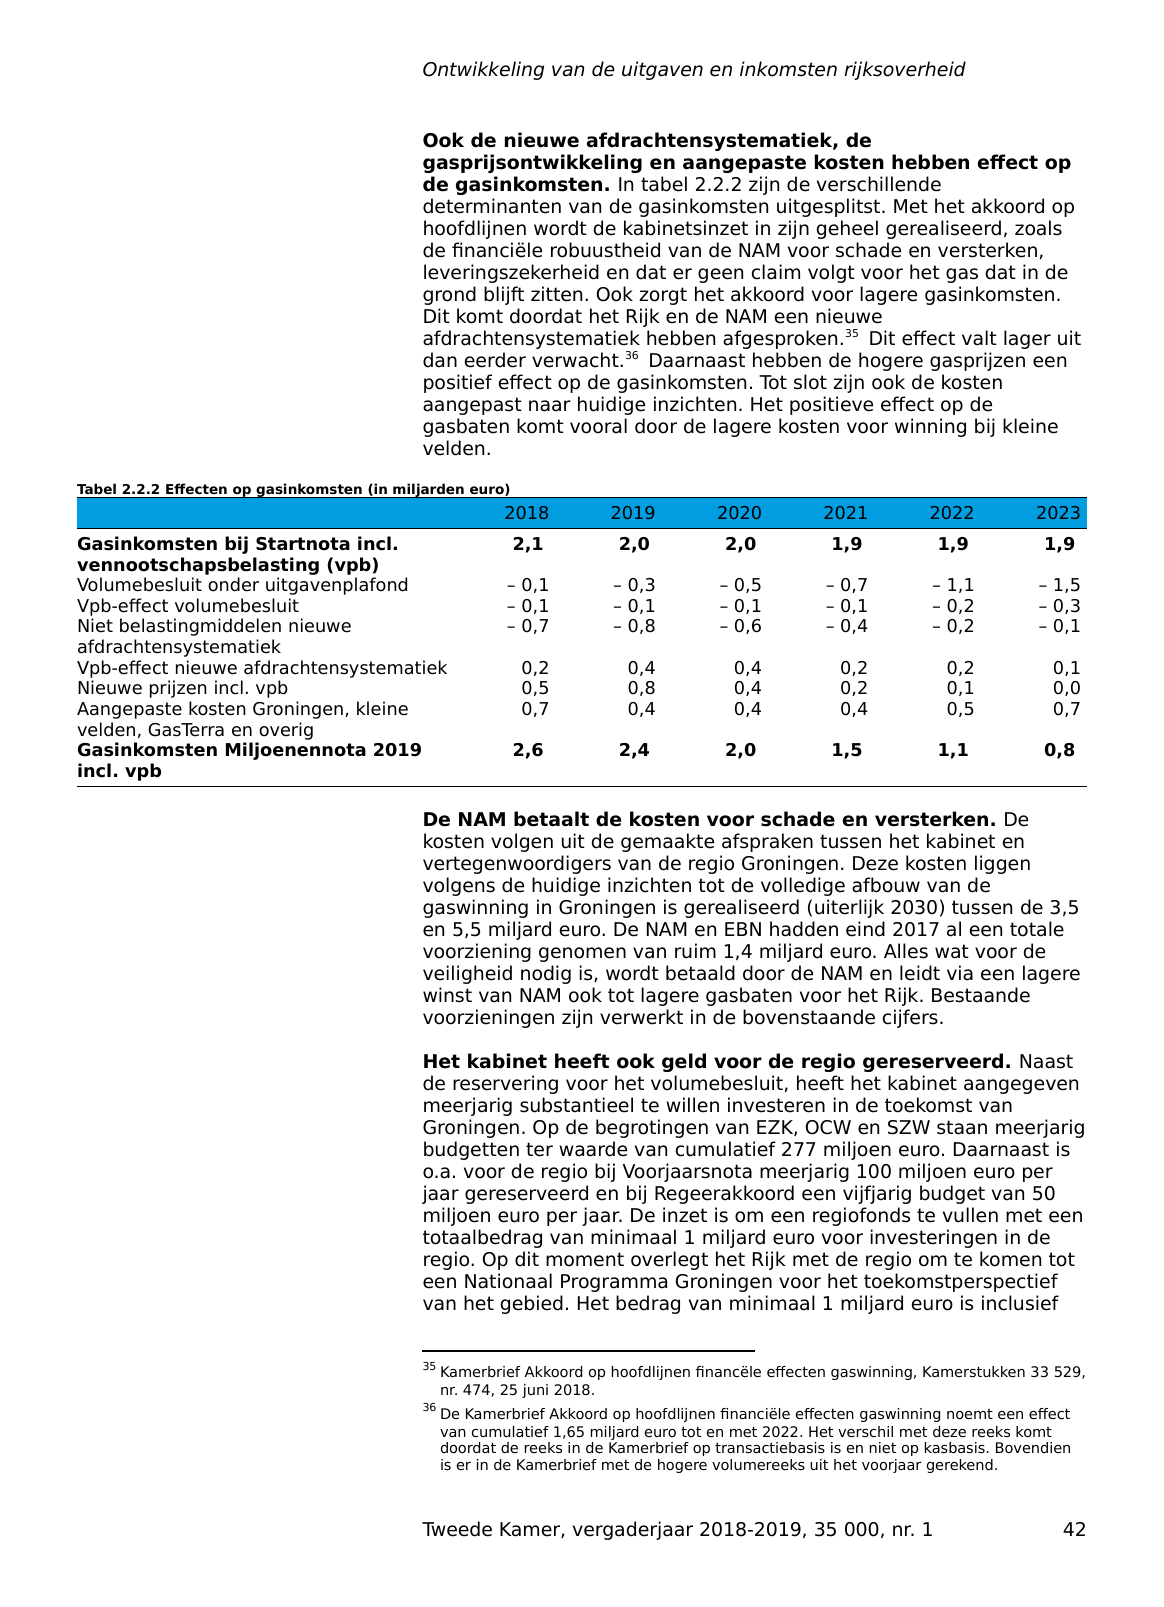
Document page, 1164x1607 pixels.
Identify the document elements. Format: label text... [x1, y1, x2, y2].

table_cell – 1,1 [874, 575, 980, 596]
table_cell – 0,2 [874, 616, 980, 658]
table_cell 2,4 [555, 740, 661, 786]
table_cell 0,4 [555, 699, 661, 740]
text De NAM betaalt de kosten voor schade en versterken. De kosten volgen uit de gemaakte afspraken tussen het kabinet en vertegenwoordigers van de regio Groningen. Deze kosten liggen volgens de huidige inzichten tot de volledige afbouw van de gaswinning in Groningen is gerealiseerd (uiterlijk 2030) tussen de 3,5 en 5,5 miljard euro. De NAM en EBN hadden eind 2017 al een totale voorziening genomen van ruim 1,4 miljard euro. Alles wat voor de veiligheid nodig is, wordt betaald door de NAM en leidt via een lagere winst van NAM ook tot lagere gasbaten voor het Rijk. Bestaande voorzieningen zijn verwerkt in de bovenstaande cijfers. [422, 809, 1087, 1029]
table_cell 2020 [661, 498, 768, 528]
table_cell – 0,3 [555, 575, 661, 596]
text Kamerbrief Akkoord op hoofdlijnen financële effecten gaswinning, Kamerstukken 33 529, nr. 474, 25 juni 2018. [422, 1360, 1087, 1399]
table_cell 0,8 [980, 740, 1087, 786]
table_cell 0,8 [555, 678, 661, 699]
table_cell 0,4 [661, 658, 768, 678]
table_cell 2022 [874, 498, 980, 528]
table_cell 0,4 [661, 678, 768, 699]
table_cell 2,0 [555, 529, 661, 575]
table_cell 0,0 [980, 678, 1087, 699]
table_cell – 0,1 [661, 596, 768, 616]
table_cell Vpb-effect nieuwe afdrachtensystematiek [77, 658, 449, 678]
table_cell – 0,6 [661, 616, 768, 658]
table_cell Vpb-effect volumebesluit [77, 596, 449, 616]
table_cell 1,5 [768, 740, 874, 786]
table_cell 0,7 [980, 699, 1087, 740]
table_cell 2,1 [449, 529, 555, 575]
table_cell Aangepaste kosten Groningen, kleine velden, GasTerra en overig [77, 699, 449, 740]
table_cell 0,2 [768, 678, 874, 699]
table_cell – 0,7 [449, 616, 555, 658]
table_cell [77, 498, 449, 528]
table_cell – 0,1 [980, 616, 1087, 658]
table_cell – 0,4 [768, 616, 874, 658]
table_cell 0,5 [449, 678, 555, 699]
table_cell 0,4 [555, 658, 661, 678]
table_cell – 0,3 [980, 596, 1087, 616]
text De Kamerbrief Akkoord op hoofdlijnen financiële effecten gaswinning noemt een effect van cumulatief 1,65 miljard euro tot en met 2022. Het verschil met deze reeks komt doordat de reeks in de Kamerbrief op transactiebasis is en niet op kasbasis. Bovendien is er in de Kamerbrief met de hogere volumereeks uit het voorjaar gerekend. [422, 1402, 1087, 1474]
table_cell 1,9 [980, 529, 1087, 575]
table_cell – 0,1 [449, 575, 555, 596]
table_cell 0,5 [874, 699, 980, 740]
table_cell 2019 [555, 498, 661, 528]
table_cell Volumebesluit onder uitgavenplafond [77, 575, 449, 596]
table_cell 0,2 [874, 658, 980, 678]
table_cell 2,0 [661, 740, 768, 786]
table_cell Gasinkomsten bij Startnota incl. vennootschapsbelasting (vpb) [77, 529, 449, 575]
text Ook de nieuwe afdrachtensystematiek, de gasprijsontwikkeling en aangepaste kosten hebben effect op de gasinkomsten. In tabel 2.2.2 zijn de verschillende determinanten van de gasinkomsten uitgesplitst. Met het akkoord op hoofdlijnen wordt de kabinetsinzet in zijn geheel gerealiseerd, zoals de financiële robuustheid van de NAM voor schade en versterken, leveringszekerheid en dat er geen claim volgt voor het gas dat in de grond blijft zitten. Ook zorgt het akkoord voor lagere gasinkomsten. Dit komt doordat het Rijk en de NAM een nieuwe afdrachtensystematiek hebben afgesproken. Dit effect valt lager uit dan eerder verwacht. Daarnaast hebben de hogere gasprijzen een positief effect op de gasinkomsten. Tot slot zijn ook de kosten aangepast naar huidige inzichten. Het positieve effect op de gasbaten komt vooral door de lagere kosten voor winning bij kleine velden. [422, 130, 1087, 459]
table_cell – 1,5 [980, 575, 1087, 596]
table_cell 1,9 [874, 529, 980, 575]
table_cell 2,0 [661, 529, 768, 575]
table_cell 0,4 [661, 699, 768, 740]
table_cell 2018 [449, 498, 555, 528]
table_cell 0,2 [449, 658, 555, 678]
text Het kabinet heeft ook geld voor de regio gereserveerd. Naast de reservering voor het volumebesluit, heeft het kabinet aangegeven meerjarig substantieel te willen investeren in de toekomst van Groningen. Op de begrotingen van EZK, OCW en SZW staan meerjarig budgetten ter waarde van cumulatief 277 miljoen euro. Daarnaast is o.a. voor de regio bij Voorjaarsnota meerjarig 100 miljoen euro per jaar gereserveerd en bij Regeerakkoord een vijfjarig budget van 50 miljoen euro per jaar. De inzet is om een regiofonds te vullen met een totaalbedrag van minimaal 1 miljard euro voor investeringen in de regio. Op dit moment overlegt het Rijk met de regio om te komen tot een Nationaal Programma Groningen voor het toekomstperspectief van het gebied. Het bedrag van minimaal 1 miljard euro is inclusief [422, 1051, 1087, 1315]
table_cell 2021 [768, 498, 874, 528]
table_cell – 0,5 [661, 575, 768, 596]
table_header Tabel 2.2.2 Effecten op gasinkomsten (in miljarden euro) [77, 481, 1087, 497]
table_cell 0,4 [768, 699, 874, 740]
table_cell 0,7 [449, 699, 555, 740]
table_cell 2,6 [449, 740, 555, 786]
table_cell 0,2 [768, 658, 874, 678]
table_cell – 0,1 [449, 596, 555, 616]
table_cell 1,1 [874, 740, 980, 786]
table_cell – 0,1 [768, 596, 874, 616]
table_cell 0,1 [874, 678, 980, 699]
table_cell 2023 [980, 498, 1087, 528]
table_cell – 0,2 [874, 596, 980, 616]
table_cell Gasinkomsten Miljoenennota 2019 incl. vpb [77, 740, 449, 786]
table_cell 0,1 [980, 658, 1087, 678]
table_cell 1,9 [768, 529, 874, 575]
table_cell – 0,1 [555, 596, 661, 616]
table_cell – 0,7 [768, 575, 874, 596]
table_cell Nieuwe prijzen incl. vpb [77, 678, 449, 699]
table_cell Niet belastingmiddelen nieuwe afdrachtensystematiek [77, 616, 449, 658]
table_cell – 0,8 [555, 616, 661, 658]
